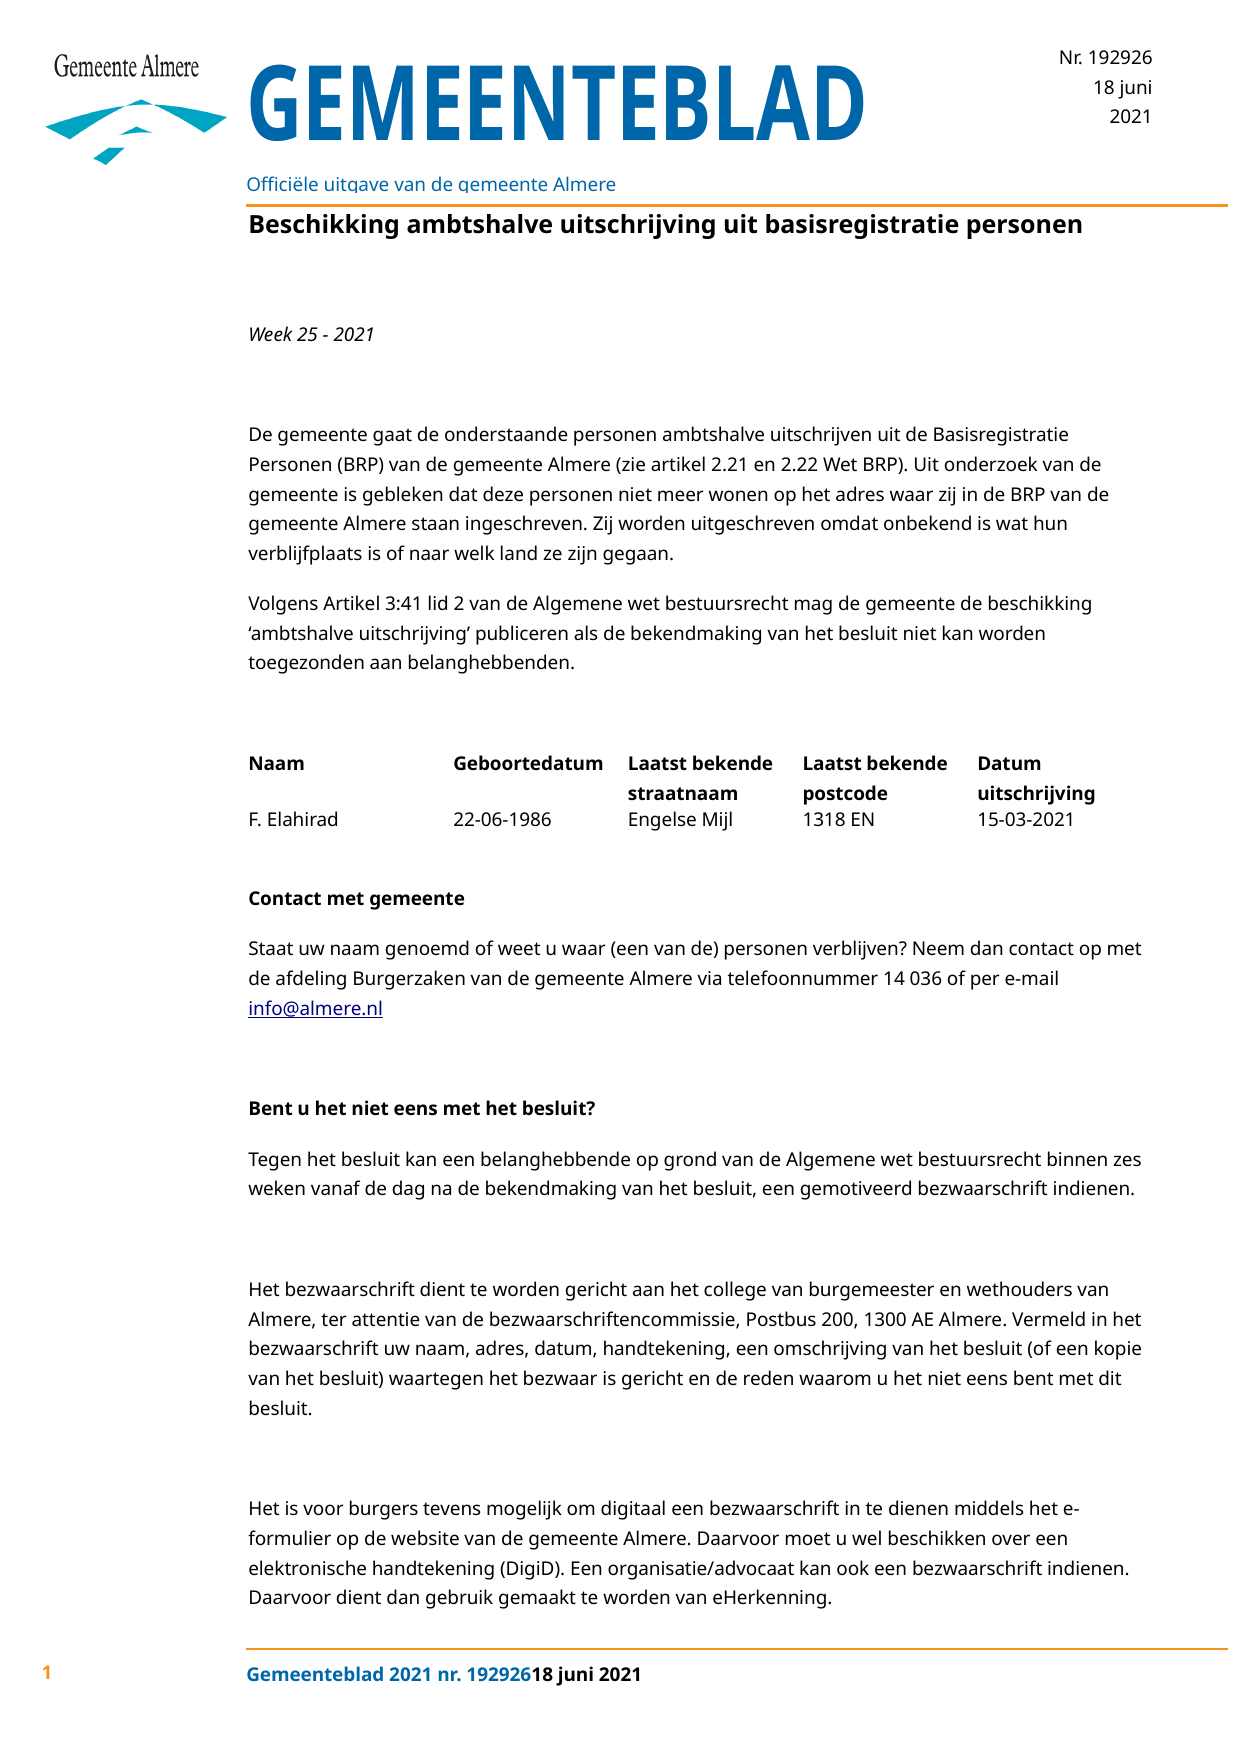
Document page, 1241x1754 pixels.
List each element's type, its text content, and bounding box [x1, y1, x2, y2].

table_header Laatst bekende postcode [802, 750, 977, 806]
text Volgens Artikel 3:41 lid 2 van de Algemene wet bestuursrecht mag de gemeente de beschikking ‘ambtshalve uitschrijving’ publiceren als de bekendmaking van het besluit niet kan worden toegezonden aan belanghebbenden. [248, 590, 1152, 675]
text Het is voor burgers tevens mogelijk om digitaal een bezwaarschrift in te dienen middels het e-formulier op de website van de gemeente Almere. Daarvoor moet u wel beschikken over een elektronische handtekening (DigiD). Een organisatie/advocaat kan ook een bezwaarschrift indienen. Daarvoor dient dan gebruik gemaakt te worden van eHerkenning. [248, 1496, 1152, 1610]
picture [41, 47, 231, 172]
table_cell Engelse Mijl [628, 806, 802, 831]
text Contact met gemeente [248, 885, 1152, 911]
table_cell F. Elahirad [248, 806, 453, 831]
table_cell 15-03-2021 [977, 806, 1152, 831]
text Tegen het besluit kan een belanghebbende op grond van de Algemene wet bestuursrecht binnen zes weken vanaf de dag na de bekendmaking van het besluit, een gemotiveerd bezwaarschrift indienen. [248, 1146, 1152, 1201]
table_header Naam [248, 750, 453, 806]
table_cell 22-06-1986 [453, 806, 628, 831]
text Week 25 - 2021 [248, 321, 1152, 346]
table_header Datum uitschrijving [977, 750, 1152, 806]
text Bent u het niet eens met het besluit? [248, 1096, 1152, 1121]
table_cell 1318 EN [802, 806, 977, 831]
table_header Geboortedatum [453, 750, 628, 806]
text Het bezwaarschrift dient te worden gericht aan het college van burgemeester en wethouders van Almere, ter attentie van de bezwaarschriftencommissie, Postbus 200, 1300 AE Almere. Vermeld in het bezwaarschrift uw naam, adres, datum, handtekening, een omschrijving van het besluit (of een kopie van het besluit) waartegen het bezwaar is gericht en de reden waarom u het niet eens bent met dit besluit. [248, 1276, 1152, 1420]
text Staat uw naam genoemd of weet u waar (een van de) personen verblijven? Neem dan contact op met de afdeling Burgerzaken van de gemeente Almere via telefoonnummer 14 036 of per e-mail info@almere.nl [248, 936, 1152, 1020]
text De gemeente gaat de onderstaande personen ambtshalve uitschrijven uit de Basisregistratie Personen (BRP) van de gemeente Almere (zie artikel 2.21 en 2.22 Wet BRP). Uit onderzoek van de gemeente is gebleken dat deze personen niet meer wonen op het adres waar zij in de BRP van de gemeente Almere staan ingeschreven. Zij worden uitgeschreven omdat onbekend is wat hun verblijfplaats is of naar welk land ze zijn gegaan. [248, 422, 1152, 566]
text Beschikking ambtshalve uitschrijving uit basisregistratie personen [248, 207, 1152, 241]
table_header Laatst bekende straatnaam [628, 750, 802, 806]
